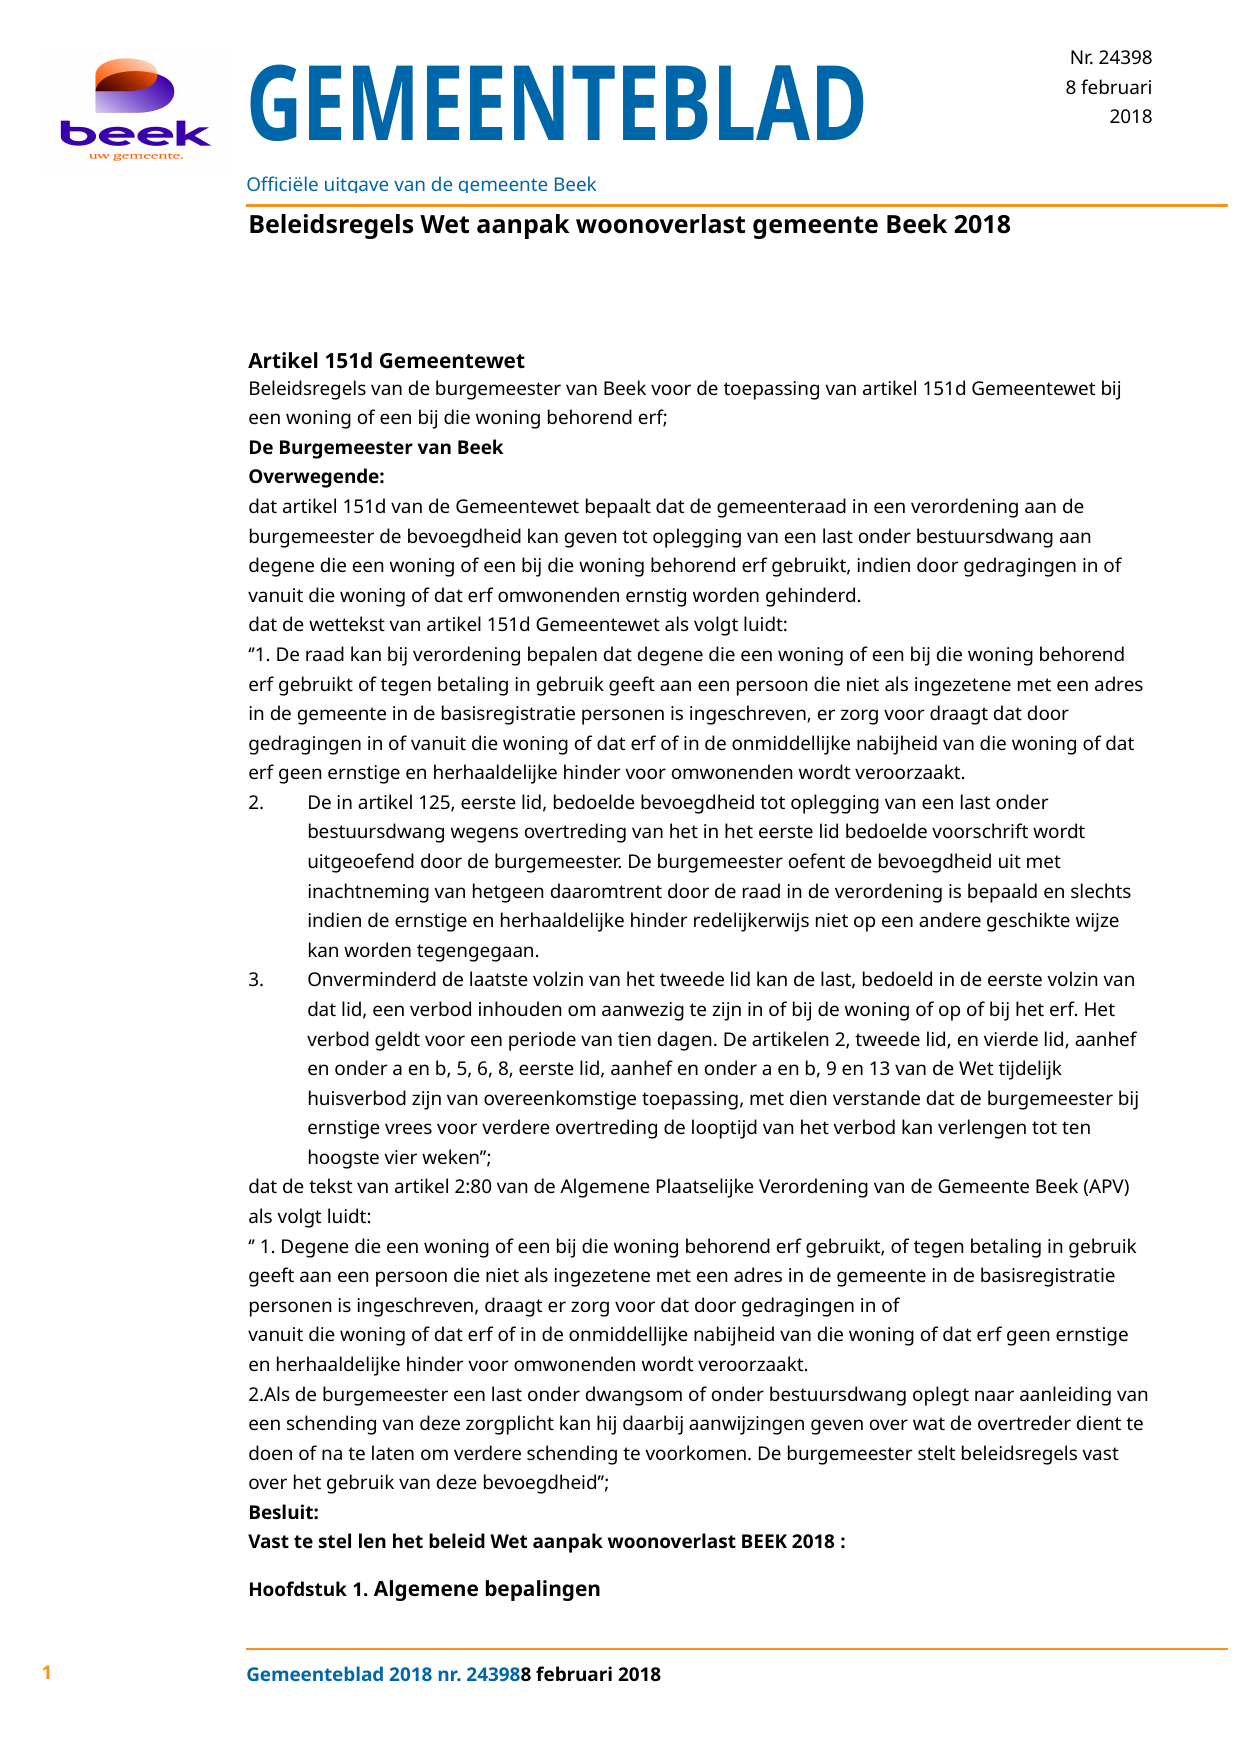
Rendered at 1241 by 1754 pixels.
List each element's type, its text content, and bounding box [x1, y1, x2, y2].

text Beleidsregels Wet aanpak woonoverlast gemeente Beek 2018 [248, 207, 1152, 241]
text dat de tekst van artikel 2:80 van de Algemene Plaatselijke Verordening van de Gemeente Beek (APV) als volgt luidt: [248, 1174, 1152, 1229]
text ‘’ 1. Degene die een woning of een bij die woning behorend erf gebruikt, of tegen betaling in gebruik geeft aan een persoon die niet als ingezetene met een adres in de gemeente in de basisregistratie personen is ingeschreven, draagt er zorg voor dat door gedragingen in of [248, 1233, 1152, 1318]
list Onverminderd de laatste volzin van het tweede lid kan de last, bedoeld in de eerste volzin van dat lid, een verbod inhouden om aanwezig te zijn in of bij de woning of op of bij het erf. Het verbod geldt voor een periode van tien dagen. De artikelen 2, tweede lid, en vierde lid, aanhef en onder a en b, 5, 6, 8, eerste lid, aanhef en onder a en b, 9 en 13 van de Wet tijdelijk huisverbod zijn van overeenkomstige toepassing, met dien verstande dat de burgemeester bij ernstige vrees voor verdere overtreding de looptijd van het verbod kan verlengen tot ten hoogste vier weken’’; [248, 967, 1152, 1170]
text 2.Als de burgemeester een last onder dwangsom of onder bestuursdwang oplegt naar aanleiding van een schending van deze zorgplicht kan hij daarbij aanwijzingen geven over wat de overtreder dient te doen of na te laten om verdere schending te voorkomen. De burgemeester stelt beleidsregels vast over het gebruik van deze bevoegdheid’’; [248, 1381, 1152, 1495]
picture [41, 47, 231, 172]
text Beleidsregels van de burgemeester van Beek voor de toepassing van artikel 151d Gemeentewet bij een woning of een bij die woning behorend erf; [248, 375, 1152, 430]
text dat de wettekst van artikel 151d Gemeentewet als volgt luidt: [248, 612, 1152, 637]
text Vast te stel len het beleid Wet aanpak woonoverlast BEEK 2018 : [248, 1529, 1152, 1554]
text Besluit: [248, 1499, 1152, 1525]
text vanuit die woning of dat erf of in de onmiddellijke nabijheid van die woning of dat erf geen ernstige en herhaaldelijke hinder voor omwonenden wordt veroorzaakt. [248, 1322, 1152, 1377]
list De in artikel 125, eerste lid, bedoelde bevoegdheid tot oplegging van een last onder bestuursdwang wegens overtreding van het in het eerste lid bedoelde voorschrift wordt uitgeoefend door de burgemeester. De burgemeester oefent de bevoegdheid uit met inachtneming van hetgeen daaromtrent door de raad in de verordening is bepaald en slechts indien de ernstige en herhaaldelijke hinder redelijkerwijs niet op een andere geschikte wijze kan worden tegengegaan. [248, 789, 1152, 963]
text dat artikel 151d van de Gemeentewet bepaalt dat de gemeenteraad in een verordening aan de burgemeester de bevoegdheid kan geven tot oplegging van een last onder bestuursdwang aan degene die een woning of een bij die woning behorend erf gebruikt, indien door gedragingen in of vanuit die woning of dat erf omwonenden ernstig worden gehinderd. [248, 493, 1152, 608]
text De Burgemeester van Beek [248, 434, 1152, 460]
text Overwegende: [248, 464, 1152, 489]
text Artikel 151d Gemeentewet [248, 346, 1152, 375]
text Hoofdstuk 1. Algemene bepalingen [248, 1574, 1152, 1603]
text ‘’1. De raad kan bij verordening bepalen dat degene die een woning of een bij die woning behorend erf gebruikt of tegen betaling in gebruik geeft aan een persoon die niet als ingezetene met een adres in de gemeente in de basisregistratie personen is ingeschreven, er zorg voor draagt dat door gedragingen in of vanuit die woning of dat erf of in de onmiddellijke nabijheid van die woning of dat erf geen ernstige en herhaaldelijke hinder voor omwonenden wordt veroorzaakt. [248, 641, 1152, 785]
